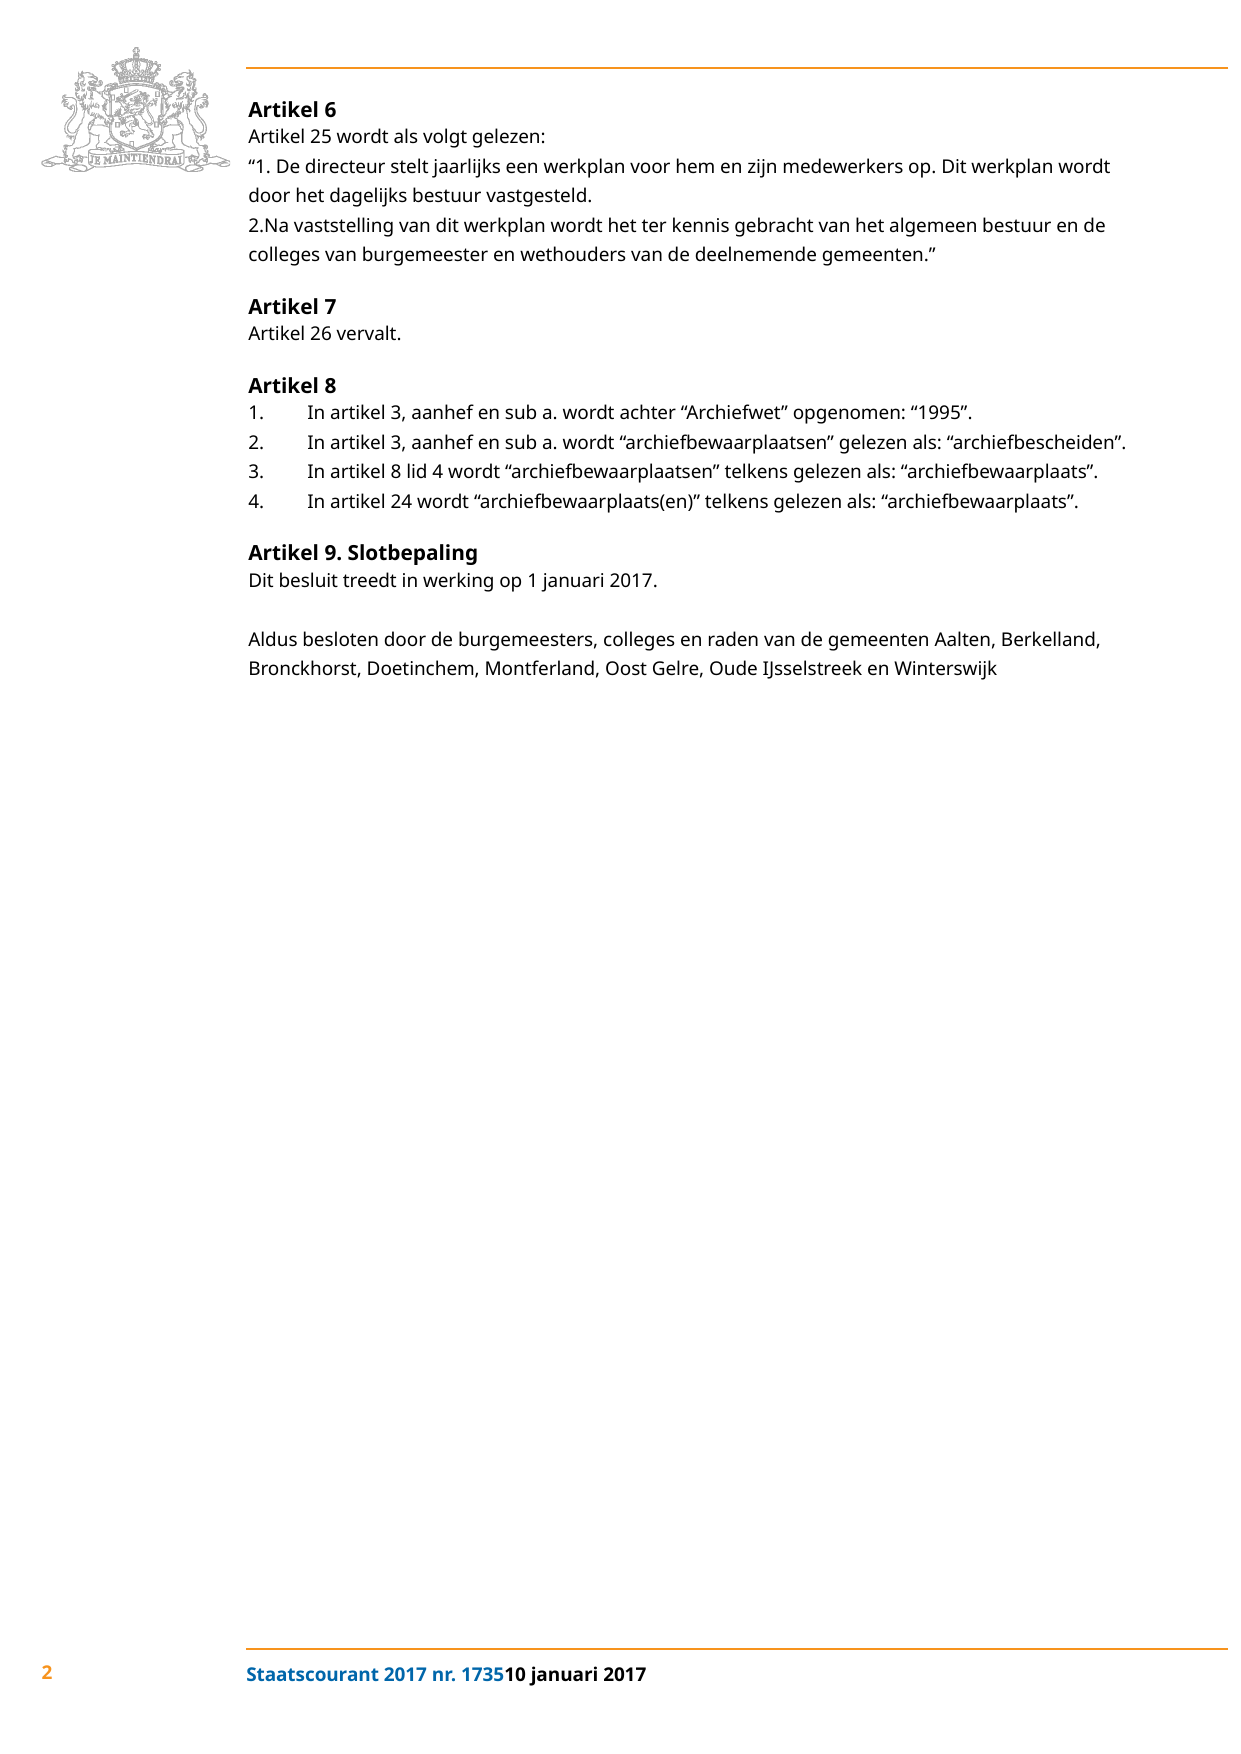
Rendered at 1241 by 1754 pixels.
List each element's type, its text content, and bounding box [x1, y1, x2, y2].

text Artikel 9. Slotbepaling [248, 538, 1152, 567]
list In artikel 24 wordt “archiefbewaarplaats(en)” telkens gelezen als: “archiefbewaarplaats”. [248, 488, 1152, 514]
text 2.Na vaststelling van dit werkplan wordt het ter kennis gebracht van het algemeen bestuur en de colleges van burgemeester en wethouders van de deelnemende gemeenten.” [248, 212, 1152, 267]
text Artikel 26 vervalt. [248, 320, 1152, 346]
list In artikel 3, aanhef en sub a. wordt achter “Archiefwet” opgenomen: “1995”. [248, 399, 1152, 425]
text Artikel 7 [248, 292, 1152, 320]
text Dit besluit treedt in werking op 1 januari 2017. [248, 567, 1152, 593]
list In artikel 3, aanhef en sub a. wordt “archiefbewaarplaatsen” gelezen als: “archiefbescheiden”. [248, 429, 1152, 454]
text Artikel 6 [248, 95, 1152, 123]
list In artikel 8 lid 4 wordt “archiefbewaarplaatsen” telkens gelezen als: “archiefbewaarplaats”. [248, 458, 1152, 484]
text Aldus besloten door de burgemeesters, colleges en raden van de gemeenten Aalten, Berkelland, Bronckhorst, Doetinchem, Montferland, Oost Gelre, Oude IJsselstreek en Winterswijk [248, 626, 1152, 681]
text Artikel 8 [248, 371, 1152, 399]
text “1. De directeur stelt jaarlijks een werkplan voor hem en zijn medewerkers op. Dit werkplan wordt door het dagelijks bestuur vastgesteld. [248, 153, 1152, 208]
text Artikel 25 wordt als volgt gelezen: [248, 123, 1152, 149]
picture [41, 47, 231, 172]
